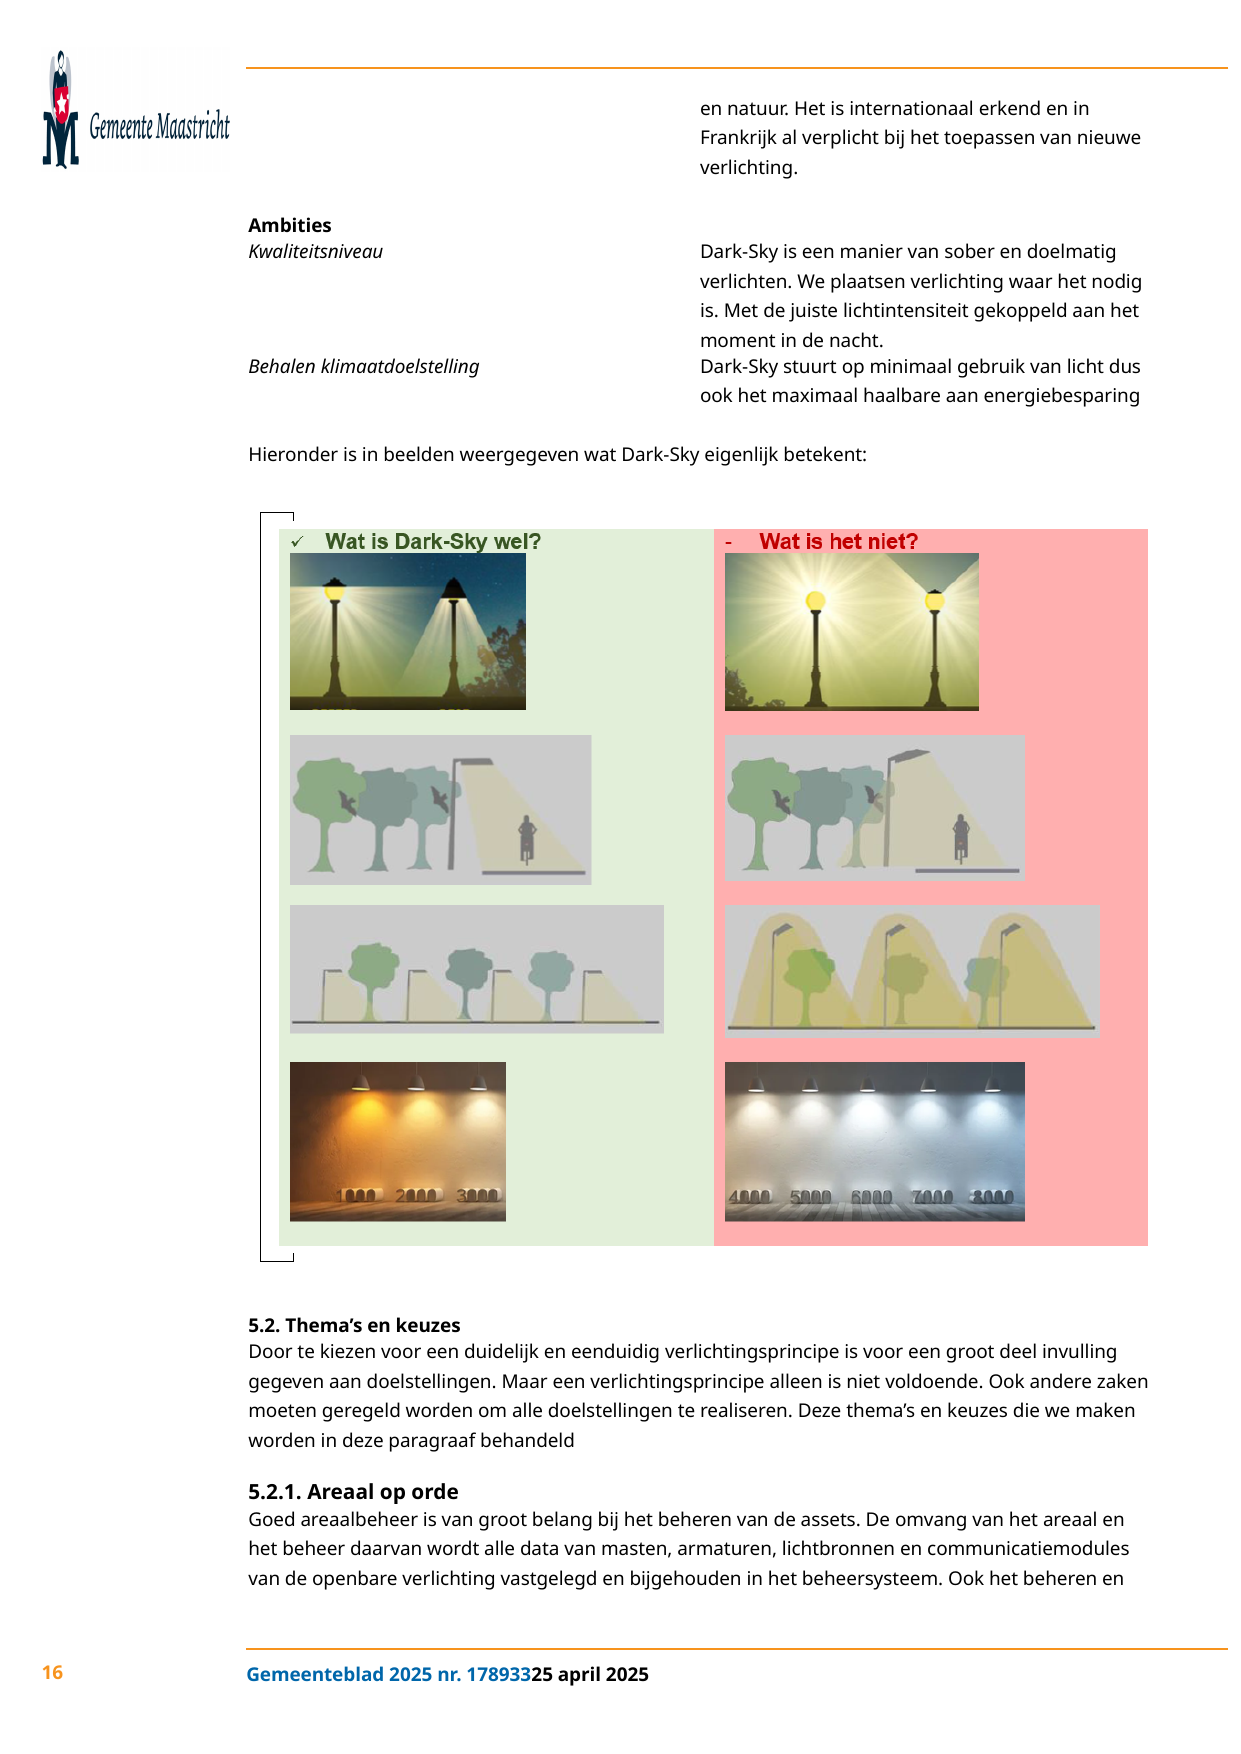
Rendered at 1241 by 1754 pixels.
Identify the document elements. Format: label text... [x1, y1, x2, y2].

text 5.2.1. Areaal op orde [248, 1477, 1152, 1506]
table_cell Dark-Sky stuurt op minimaal gebruik van licht dus ook het maximaal haalbare aan energiebesparing [700, 353, 1152, 408]
table_cell Kwaliteitsniveau [248, 238, 700, 353]
text Door te kiezen voor een duidelijk en eenduidig verlichtingsprincipe is voor een groot deel invulling gegeven aan doelstellingen. Maar een verlichtingsprincipe alleen is niet voldoende. Ook andere zaken moeten geregeld worden om alle doelstellingen te realiseren. Deze thema’s en keuzes die we maken worden in deze paragraaf behandeld [248, 1338, 1152, 1453]
picture [41, 47, 231, 172]
picture [268, 521, 1155, 1253]
table_cell en natuur. Het is internationaal erkend en in Frankrijk al verplicht bij het toepassen van nieuwe verlichting. [700, 95, 1152, 180]
text Goed areaalbeheer is van groot belang bij het beheren van de assets. De omvang van het areaal en het beheer daarvan wordt alle data van masten, armaturen, lichtbronnen en communicatiemodules van de openbare verlichting vastgelegd en bijgehouden in het beheersysteem. Ook het beheren en [248, 1506, 1152, 1591]
table_cell [248, 95, 700, 180]
table_header Ambities [248, 213, 1152, 238]
table_cell Dark-Sky is een manier van sober en doelmatig verlichten. We plaatsen verlichting waar het nodig is. Met de juiste lichtintensiteit gekoppeld aan het moment in de nacht. [700, 238, 1152, 353]
table_cell Behalen klimaatdoelstelling [248, 353, 700, 408]
text 5.2. Thema’s en keuzes [248, 1312, 1152, 1338]
text Hieronder is in beelden weergegeven wat Dark-Sky eigenlijk betekent: [248, 441, 1152, 467]
